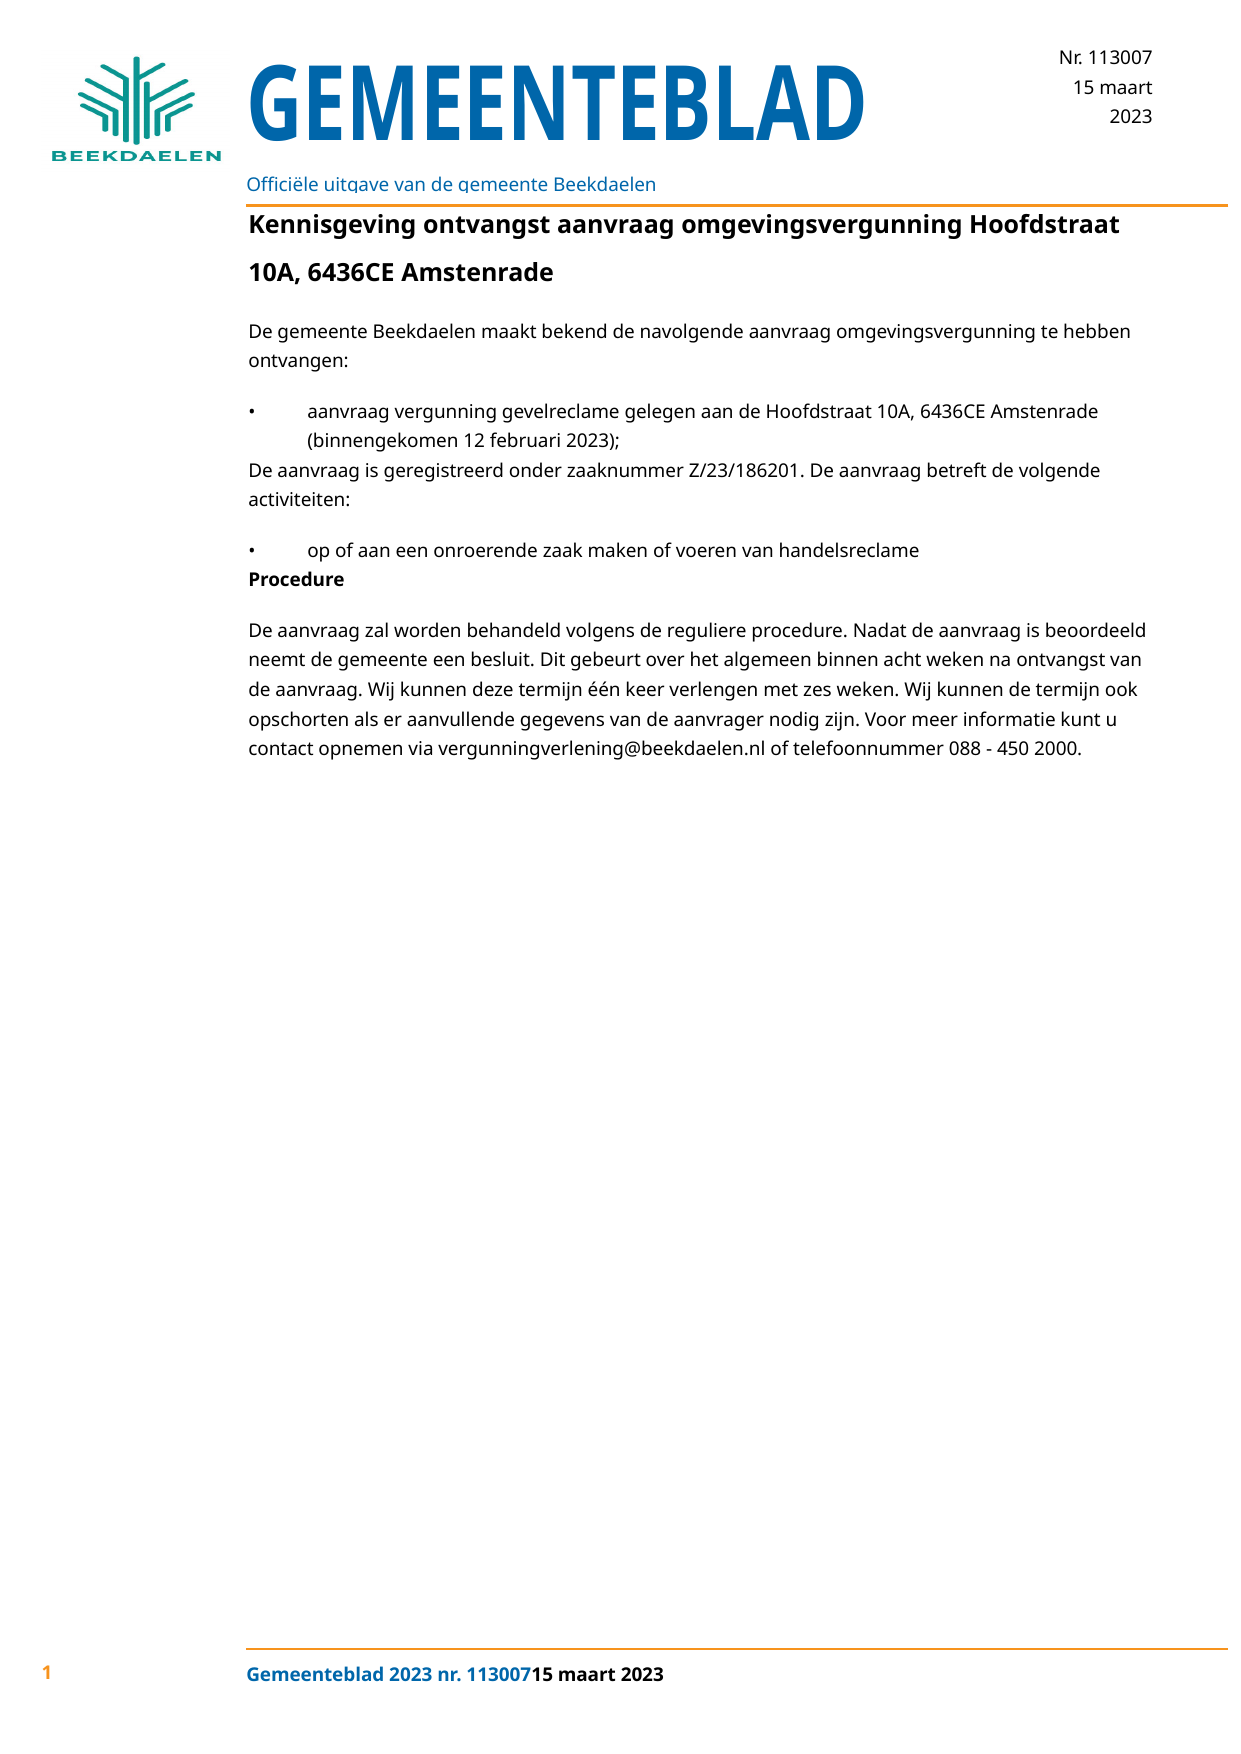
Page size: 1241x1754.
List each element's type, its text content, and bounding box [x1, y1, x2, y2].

list op of aan een onroerende zaak maken of voeren van handelsreclame [248, 537, 1152, 563]
picture [41, 47, 231, 172]
text De gemeente Beekdaelen maakt bekend de navolgende aanvraag omgevingsvergunning te hebben ontvangen: [248, 318, 1152, 373]
text Kennisgeving ontvangst aanvraag omgevingsvergunning Hoofdstraat 10A, 6436CE Amstenrade [248, 207, 1152, 288]
text Procedure [248, 567, 1152, 592]
text De aanvraag is geregistreerd onder zaaknummer Z/23/186201. De aanvraag betreft de volgende activiteiten: [248, 457, 1152, 512]
list aanvraag vergunning gevelreclame gelegen aan de Hoofdstraat 10A, 6436CE Amstenrade (binnengekomen 12 februari 2023); [248, 398, 1152, 453]
text De aanvraag zal worden behandeld volgens de reguliere procedure. Nadat de aanvraag is beoordeeld neemt de gemeente een besluit. Dit gebeurt over het algemeen binnen acht weken na ontvangst van de aanvraag. Wij kunnen deze termijn één keer verlengen met zes weken. Wij kunnen de termijn ook opschorten als er aanvullende gegevens van de aanvrager nodig zijn. Voor meer informatie kunt u contact opnemen via vergunningverlening@beekdaelen.nl of telefoonnummer 088 - 450 2000. [248, 617, 1152, 761]
